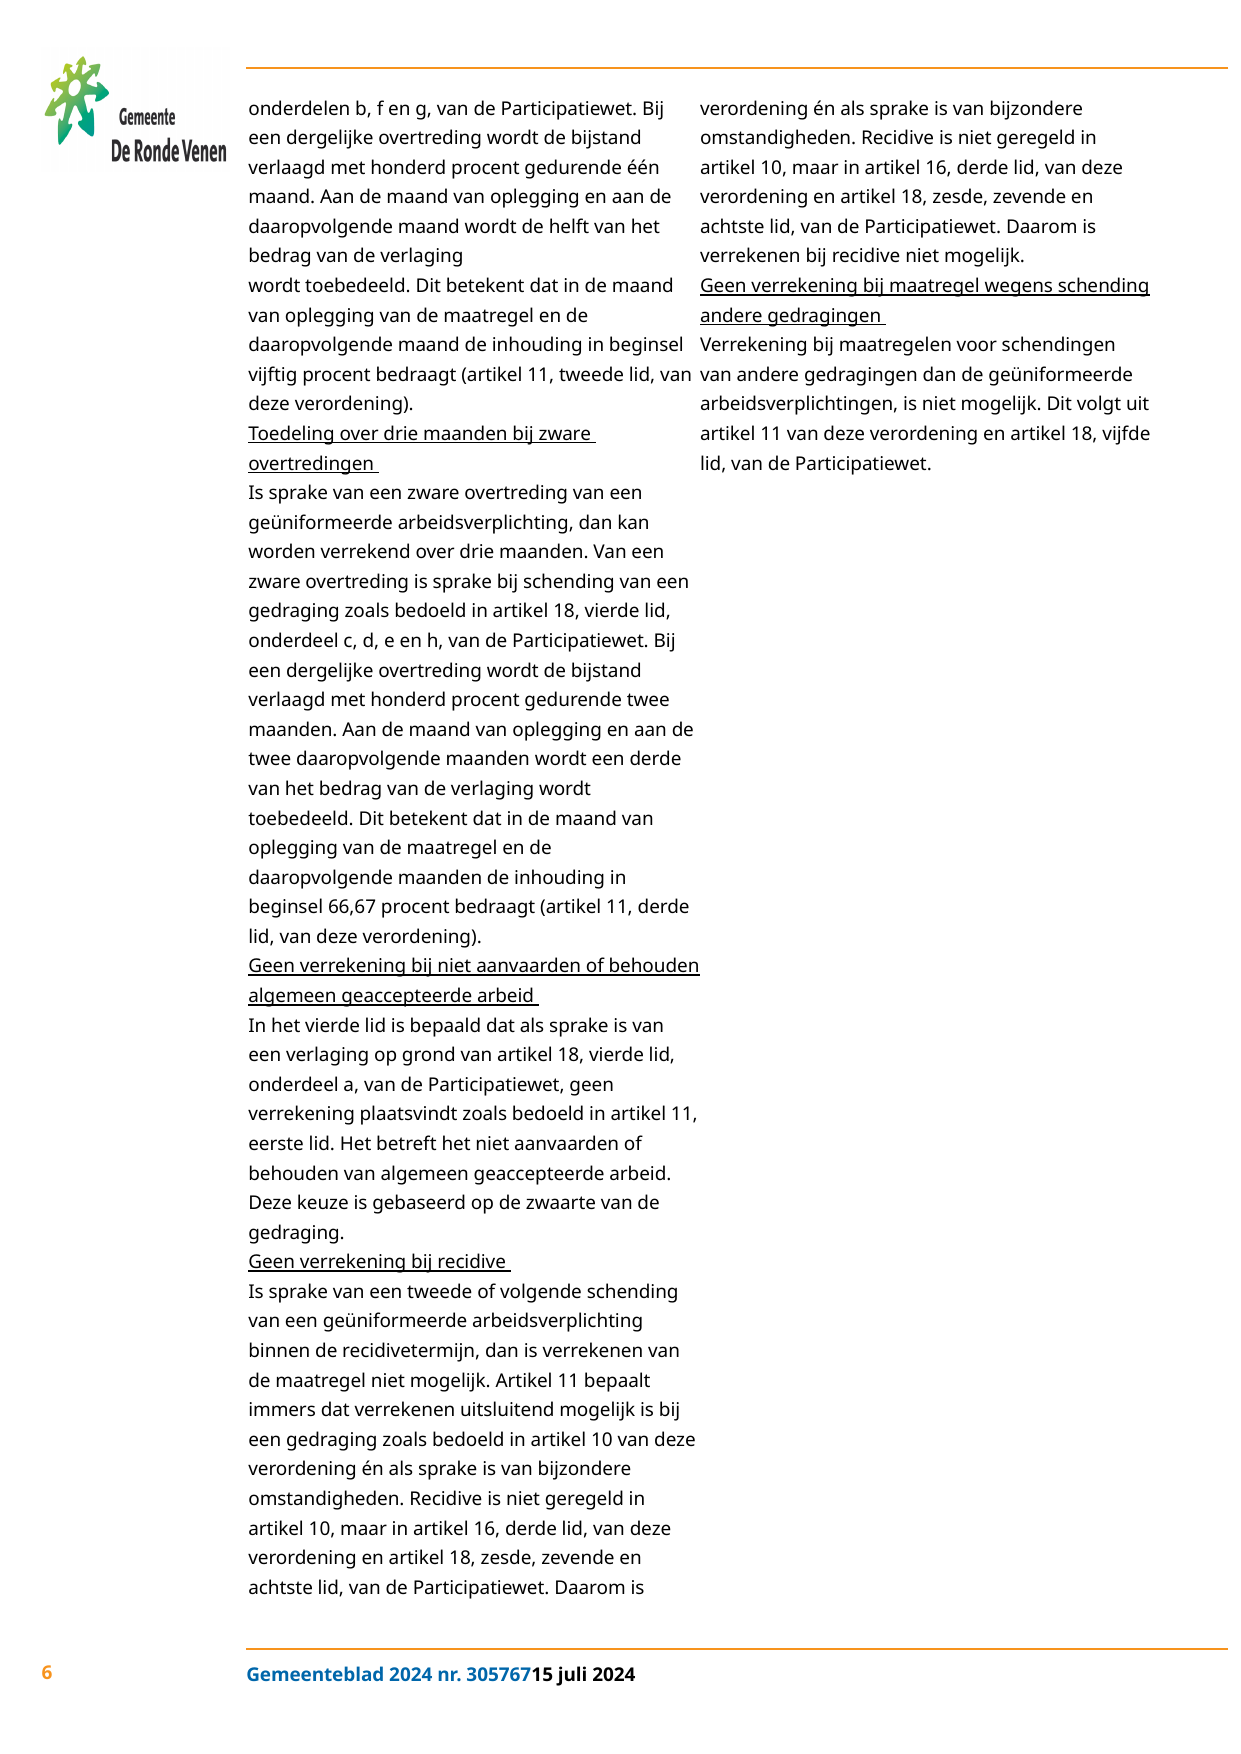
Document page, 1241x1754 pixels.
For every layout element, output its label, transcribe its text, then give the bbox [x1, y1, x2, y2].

table_header onderdelen b, f en g, van de Participatiewet. Bij een dergelijke overtreding wordt de bijstand verlaagd met honderd procent gedurende één maand. Aan de maand van oplegging en aan de daaropvolgende maand wordt de helft van het bedrag van de verlaging wordt toebedeeld. Dit betekent dat in de maand van oplegging van de maatregel en de daaropvolgende maand de inhouding in beginsel vijftig procent bedraagt (artikel 11, tweede lid, van deze verordening). Toedeling over drie maanden bij zware overtredingen Is sprake van een zware overtreding van een geüniformeerde arbeidsverplichting, dan kan worden verrekend over drie maanden. Van een zware overtreding is sprake bij schending van een gedraging zoals bedoeld in artikel 18, vierde lid, onderdeel c, d, e en h, van de Participatiewet. Bij een dergelijke overtreding wordt de bijstand verlaagd met honderd procent gedurende twee maanden. Aan de maand van oplegging en aan de twee daaropvolgende maanden wordt een derde van het bedrag van de verlaging wordt toebedeeld. Dit betekent dat in de maand van oplegging van de maatregel en de daaropvolgende maanden de inhouding in beginsel 66,67 procent bedraagt (artikel 11, derde lid, van deze verordening). Geen verrekening bij niet aanvaarden of behouden [248, 95, 700, 974]
table_header algemeen geaccepteerde arbeid In het vierde lid is bepaald dat als sprake is van een verlaging op grond van artikel 18, vierde lid, onderdeel a, van de Participatiewet, geen verrekening plaatsvindt zoals bedoeld in artikel 11, eerste lid. Het betreft het niet aanvaarden of behouden van algemeen geaccepteerde arbeid. Deze keuze is gebaseerd op de zwaarte van de gedraging. Geen verrekening bij recidive Is sprake van een tweede of volgende schending van een geüniformeerde arbeidsverplichting binnen de recidivetermijn, dan is verrekenen van de maatregel niet mogelijk. Artikel 11 bepaalt immers dat verrekenen uitsluitend mogelijk is bij een gedraging zoals bedoeld in artikel 10 van deze verordening én als sprake is van bijzondere omstandigheden. Recidive is niet geregeld in artikel 10, maar in artikel 16, derde lid, van deze verordening en artikel 18, zesde, zevende en achtste lid, van de Participatiewet. Daarom is [248, 976, 700, 1600]
picture [41, 47, 231, 172]
table_header verordening én als sprake is van bijzondere omstandigheden. Recidive is niet geregeld in artikel 10, maar in artikel 16, derde lid, van deze verordening en artikel 18, zesde, zevende en achtste lid, van de Participatiewet. Daarom is verrekenen bij recidive niet mogelijk. Geen verrekening bij maatregel wegens schending andere gedragingen Verrekening bij maatregelen voor schendingen van andere gedragingen dan de geüniformeerde arbeidsverplichtingen, is niet mogelijk. Dit volgt uit artikel 11 van deze verordening en artikel 18, vijfde lid, van de Participatiewet. [700, 95, 1152, 1600]
